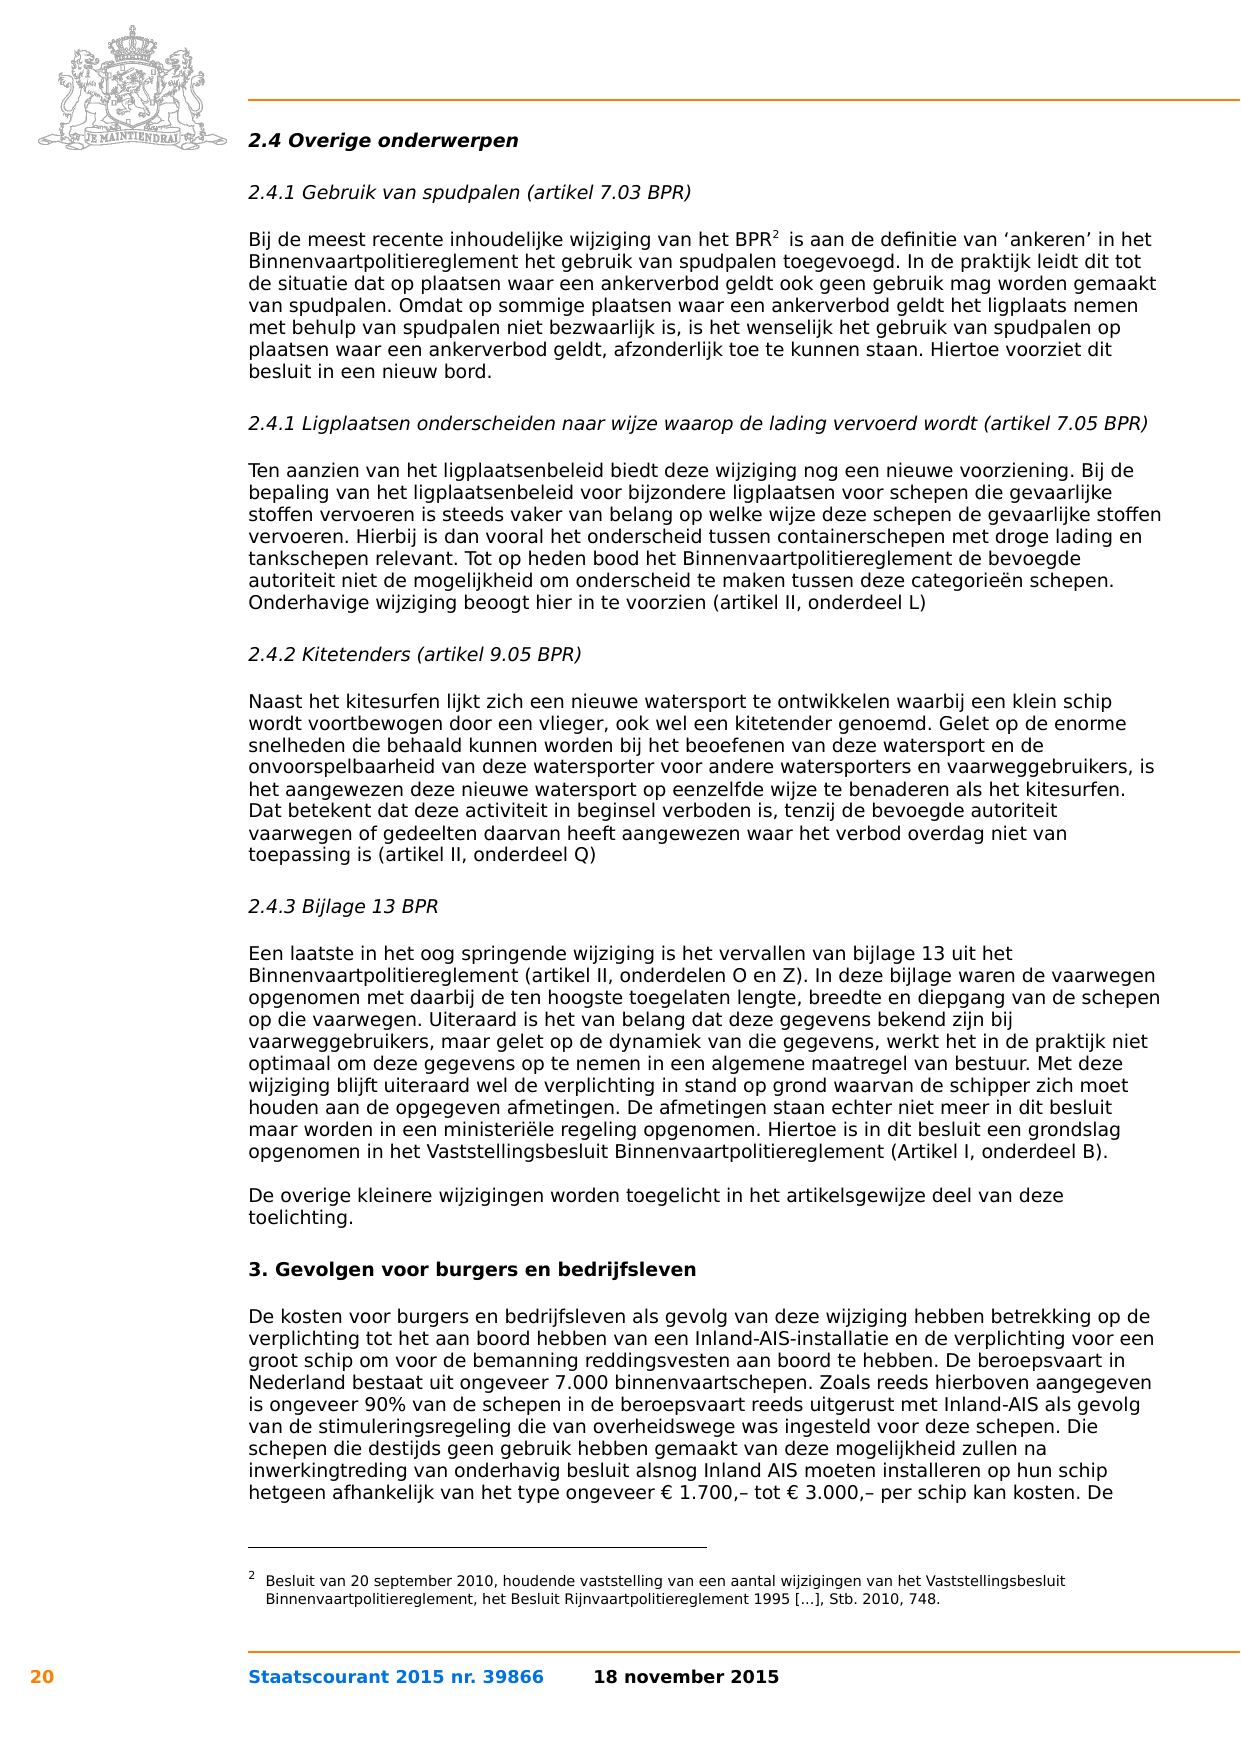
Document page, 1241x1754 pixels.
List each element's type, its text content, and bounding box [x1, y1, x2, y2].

subtitle 2.4.1 Ligplaatsen onderscheiden naar wijze waarop de lading vervoerd wordt (artikel 7.05 BPR) [248, 413, 1163, 435]
text Besluit van 20 september 2010, houdende vaststelling van een aantal wijzigingen van het Vaststellingsbesluit Binnenvaartpolitiereglement, het Besluit Rijnvaartpolitiereglement 1995 [...], Stb. 2010, 748. [248, 1569, 1163, 1608]
text Ten aanzien van het ligplaatsenbeleid biedt deze wijziging nog een nieuwe voorziening. Bij de bepaling van het ligplaatsenbeleid voor bijzondere ligplaatsen voor schepen die gevaarlijke stoffen vervoeren is steeds vaker van belang op welke wijze deze schepen de gevaarlijke stoffen vervoeren. Hierbij is dan vooral het onderscheid tussen containerschepen met droge lading en tankschepen relevant. Tot op heden bood het Binnenvaartpolitiereglement de bevoegde autoriteit niet de mogelijkheid om onderscheid te maken tussen deze categorieën schepen. Onderhavige wijziging beoogt hier in te voorzien (artikel II, onderdeel L) [248, 460, 1163, 613]
text Een laatste in het oog springende wijziging is het vervallen van bijlage 13 uit het Binnenvaartpolitiereglement (artikel II, onderdelen O en Z). In deze bijlage waren de vaarwegen opgenomen met daarbij de ten hoogste toegelaten lengte, breedte en diepgang van de schepen op die vaarwegen. Uiteraard is het van belang dat deze gegevens bekend zijn bij vaarweggebruikers, maar gelet op de dynamiek van die gegevens, werkt het in de praktijk niet optimaal om deze gegevens op te nemen in een algemene maatregel van bestuur. Met deze wijziging blijft uiteraard wel de verplichting in stand op grond waarvan de schipper zich moet houden aan de opgegeven afmetingen. De afmetingen staan echter niet meer in dit besluit maar worden in een ministeriële regeling opgenomen. Hiertoe is in dit besluit een grondslag opgenomen in het Vaststellingsbesluit Binnenvaartpolitiereglement (Artikel I, onderdeel B). [248, 943, 1163, 1163]
subtitle 2.4 Overige onderwerpen [248, 130, 1163, 152]
subtitle 2.4.1 Gebruik van spudpalen (artikel 7.03 BPR) [248, 182, 1163, 204]
subtitle 2.4.2 Kitetenders (artikel 9.05 BPR) [248, 643, 1163, 666]
text De kosten voor burgers en bedrijfsleven als gevolg van deze wijziging hebben betrekking op de verplichting tot het aan boord hebben van een Inland-AIS-installatie en de verplichting voor een groot schip om voor de bemanning reddingsvesten aan boord te hebben. De beroepsvaart in Nederland bestaat uit ongeveer 7.000 binnenvaartschepen. Zoals reeds hierboven aangegeven is ongeveer 90% van de schepen in de beroepsvaart reeds uitgerust met Inland-AIS als gevolg van de stimuleringsregeling die van overheidswege was ingesteld voor deze schepen. Die schepen die destijds geen gebruik hebben gemaakt van deze mogelijkheid zullen na inwerkingtreding van onderhavig besluit alsnog Inland AIS moeten installeren op hun schip hetgeen afhankelijk van het type ongeveer € 1.700,– tot € 3.000,– per schip kan kosten. De [248, 1306, 1163, 1504]
subtitle 3. Gevolgen voor burgers en bedrijfsleven [248, 1259, 1163, 1281]
text Bij de meest recente inhoudelijke wijziging van het BPR is aan de definitie van ‘ankeren’ in het Binnenvaartpolitiereglement het gebruik van spudpalen toegevoegd. In de praktijk leidt dit tot de situatie dat op plaatsen waar een ankerverbod geldt ook geen gebruik mag worden gemaakt van spudpalen. Omdat op sommige plaatsen waar een ankerverbod geldt het ligplaats nemen met behulp van spudpalen niet bezwaarlijk is, is het wenselijk het gebruik van spudpalen op plaatsen waar een ankerverbod geldt, afzonderlijk toe te kunnen staan. Hiertoe voorziet dit besluit in een nieuw bord. [248, 229, 1163, 383]
picture [38, 25, 227, 150]
text De overige kleinere wijzigingen worden toegelicht in het artikelsgewijze deel van deze toelichting. [248, 1185, 1163, 1229]
text Naast het kitesurfen lijkt zich een nieuwe watersport te ontwikkelen waarbij een klein schip wordt voortbewogen door een vlieger, ook wel een kitetender genoemd. Gelet op de enorme snelheden die behaald kunnen worden bij het beoefenen van deze watersport en de onvoorspelbaarheid van deze watersporter voor andere watersporters en vaarweggebruikers, is het aangewezen deze nieuwe watersport op eenzelfde wijze te benaderen als het kitesurfen. Dat betekent dat deze activiteit in beginsel verboden is, tenzij de bevoegde autoriteit vaarwegen of gedeelten daarvan heeft aangewezen waar het verbod overdag niet van toepassing is (artikel II, onderdeel Q) [248, 691, 1163, 866]
subtitle 2.4.3 Bijlage 13 BPR [248, 896, 1163, 918]
